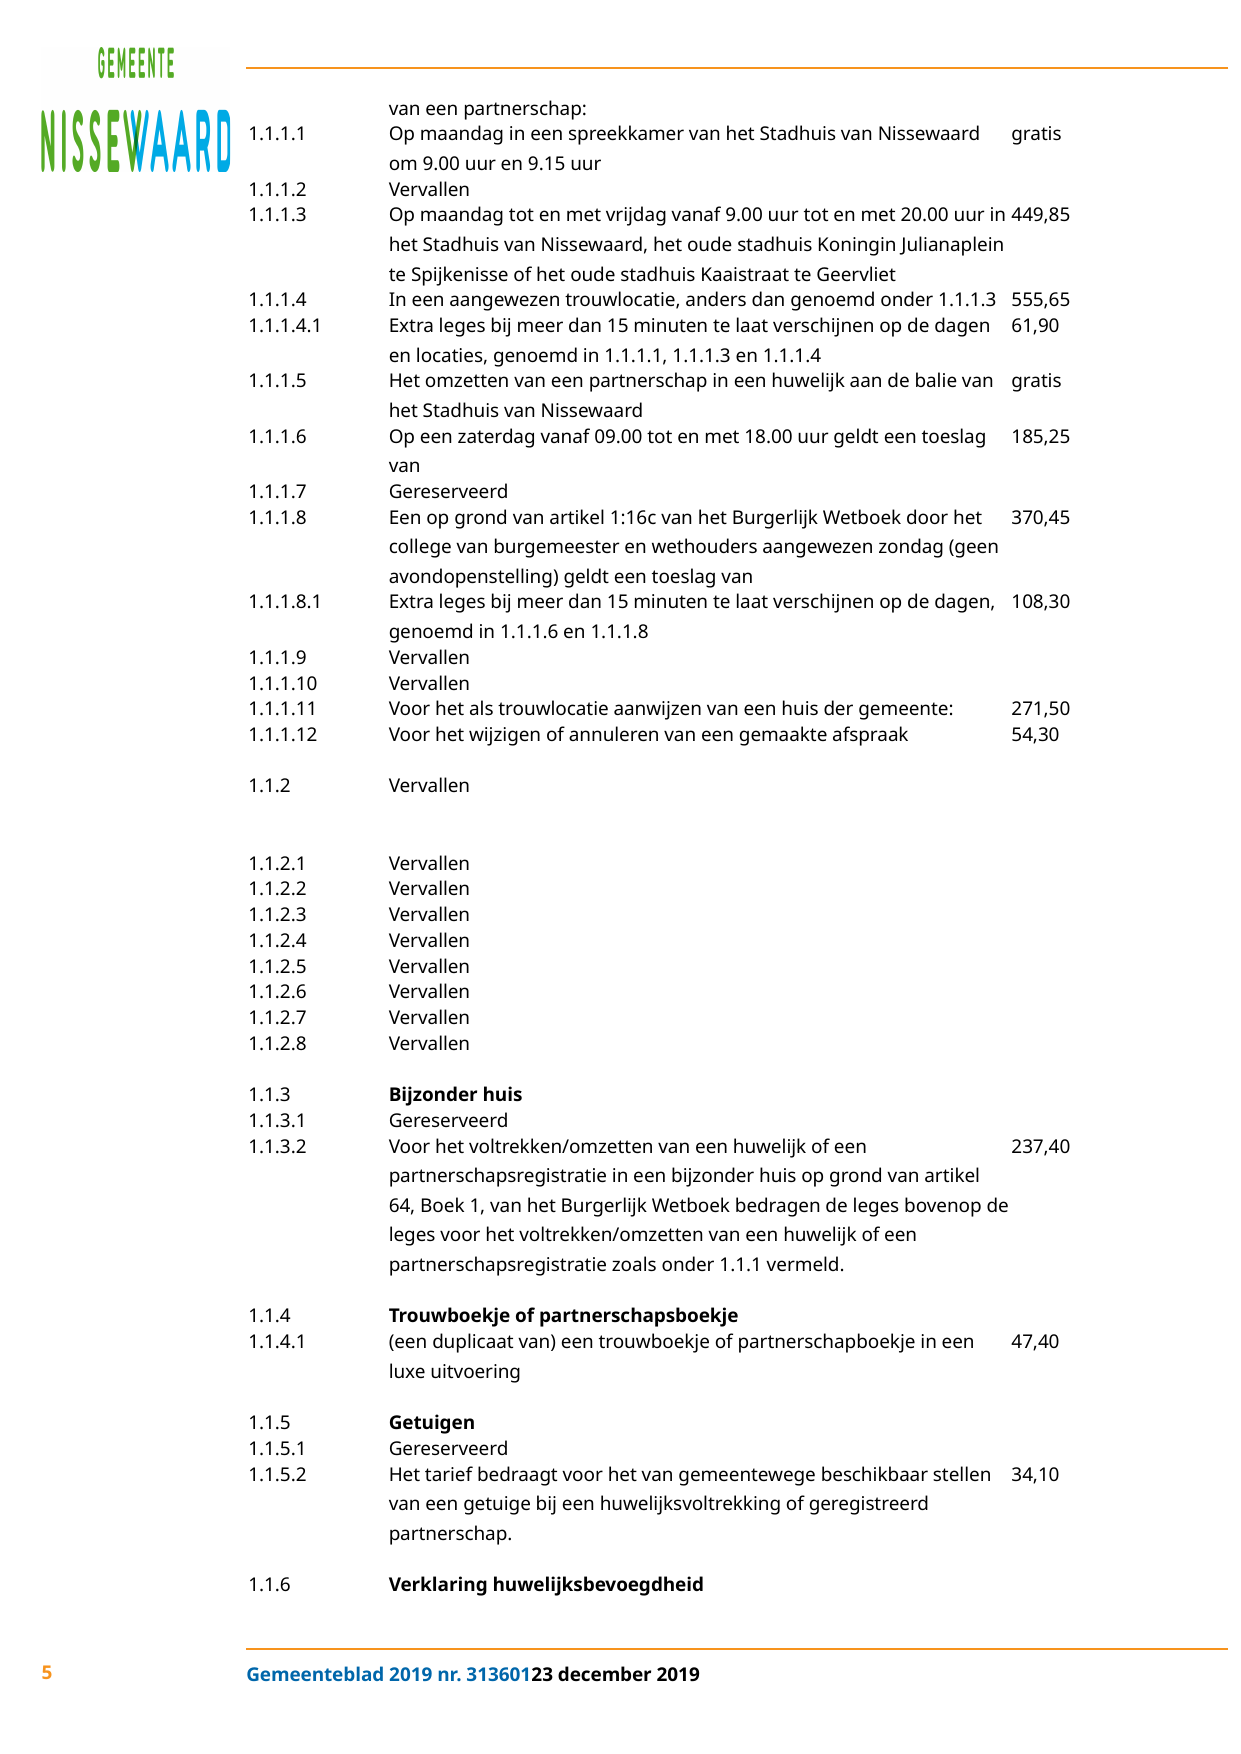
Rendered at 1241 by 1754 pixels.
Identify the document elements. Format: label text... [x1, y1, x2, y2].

table_cell 1.1.2.1 [248, 850, 388, 876]
table_cell 1.1.1.3 [248, 202, 388, 286]
table_cell [1011, 773, 1152, 798]
table_cell [1011, 1303, 1152, 1328]
table_cell 1.1.1.8.1 [248, 589, 388, 644]
table_cell Vervallen [389, 1030, 1011, 1056]
table_cell Gereserveerd [389, 478, 1011, 504]
table_cell 1.1.4 [248, 1303, 388, 1328]
table_cell (een duplicaat van) een trouwboekje of partnerschapboekje in een luxe uitvoering [389, 1329, 1011, 1384]
table_cell [248, 799, 388, 824]
table_cell 1.1.1.1 [248, 121, 388, 176]
table_cell 1.1.3 [248, 1081, 388, 1107]
table_cell [1011, 1546, 1152, 1572]
table_cell Vervallen [389, 927, 1011, 953]
table_cell 185,25 [1011, 423, 1152, 478]
table_cell Het tarief bedraagt voor het van gemeentewege beschikbaar stellen van een getuige bij een huwelijksvoltrekking of geregistreerd partnerschap. [389, 1461, 1011, 1546]
table_cell [248, 1546, 388, 1572]
table_cell 1.1.5.1 [248, 1435, 388, 1461]
table_cell 1.1.2.2 [248, 876, 388, 901]
table_cell Voor het voltrekken/omzetten van een huwelijk of een partnerschapsregistratie in een bijzonder huis op grond van artikel 64, Boek 1, van het Burgerlijk Wetboek bedragen de leges bovenop de leges voor het voltrekken/omzetten van een huwelijk of een partnerschapsregistratie zoals onder 1.1.1 vermeld. [389, 1133, 1011, 1277]
table_cell 1.1.1.5 [248, 368, 388, 423]
table_cell [389, 747, 1011, 773]
table_cell Vervallen [389, 773, 1011, 798]
table_cell [248, 95, 388, 121]
table_cell [1011, 799, 1152, 824]
table_cell In een aangewezen trouwlocatie, anders dan genoemd onder 1.1.1.3 [389, 286, 1011, 312]
table_cell 108,30 [1011, 589, 1152, 644]
table_cell 1.1.2.5 [248, 953, 388, 978]
table_cell 47,40 [1011, 1329, 1152, 1384]
table_cell Vervallen [389, 1004, 1011, 1030]
table_cell 54,30 [1011, 721, 1152, 747]
table_cell [389, 1546, 1011, 1572]
table_cell [1011, 176, 1152, 202]
table_cell Trouwboekje of partnerschapsboekje [389, 1303, 1011, 1328]
table_cell [389, 824, 1011, 850]
picture [201, 122, 206, 138]
table_cell 1.1.3.1 [248, 1107, 388, 1133]
table_cell 237,40 [1011, 1133, 1152, 1277]
table_cell 34,10 [1011, 1461, 1152, 1546]
table_cell 1.1.5 [248, 1410, 388, 1435]
table_cell [389, 1277, 1011, 1303]
table_cell 1.1.1.9 [248, 644, 388, 670]
table_cell [1011, 901, 1152, 927]
picture [41, 47, 231, 172]
table_cell 449,85 [1011, 202, 1152, 286]
table_cell [1011, 953, 1152, 978]
table_cell Vervallen [389, 176, 1011, 202]
table_cell [248, 747, 388, 773]
picture [200, 151, 206, 172]
table_cell 1.1.5.2 [248, 1461, 388, 1546]
table_cell Vervallen [389, 876, 1011, 901]
table_cell [248, 824, 388, 850]
table_cell Extra leges bij meer dan 15 minuten te laat verschijnen op de dagen, genoemd in 1.1.1.6 en 1.1.1.8 [389, 589, 1011, 644]
table_cell Vervallen [389, 901, 1011, 927]
table_cell Bijzonder huis [389, 1081, 1011, 1107]
table_cell 271,50 [1011, 696, 1152, 721]
table_cell [1011, 1410, 1152, 1435]
table_cell Voor het wijzigen of annuleren van een gemaakte afspraak [389, 721, 1011, 747]
table_cell gratis [1011, 121, 1152, 176]
table_cell [1011, 979, 1152, 1004]
table_cell Vervallen [389, 644, 1011, 670]
table_cell [1011, 1435, 1152, 1461]
table_cell [1011, 1107, 1152, 1133]
table_cell 1.1.1.8 [248, 504, 388, 589]
table_cell 1.1.4.1 [248, 1329, 388, 1384]
table_cell [1011, 747, 1152, 773]
table_cell Getuigen [389, 1410, 1011, 1435]
table_cell Vervallen [389, 953, 1011, 978]
table_cell Vervallen [389, 850, 1011, 876]
table_cell 555,65 [1011, 286, 1152, 312]
picture [176, 157, 187, 172]
table_cell [248, 1056, 388, 1081]
table_cell Op maandag in een spreekkamer van het Stadhuis van Nissewaard om 9.00 uur en 9.15 uur [389, 121, 1011, 176]
table_cell [248, 1384, 388, 1409]
table_cell Vervallen [389, 979, 1011, 1004]
table_cell Gereserveerd [389, 1435, 1011, 1461]
table_cell [1011, 478, 1152, 504]
table_cell [1011, 1056, 1152, 1081]
table_cell [1011, 95, 1152, 121]
table_cell 1.1.2.8 [248, 1030, 388, 1056]
table_cell [1011, 1277, 1152, 1303]
table_cell [1011, 876, 1152, 901]
table_cell 1.1.2.7 [248, 1004, 388, 1030]
table_cell [1011, 1572, 1152, 1597]
table_cell [389, 1056, 1011, 1081]
table_cell 1.1.3.2 [248, 1133, 388, 1277]
table_cell [389, 799, 1011, 824]
table_cell Op maandag tot en met vrijdag vanaf 9.00 uur tot en met 20.00 uur in het Stadhuis van Nissewaard, het oude stadhuis Koningin Julianaplein te Spijkenisse of het oude stadhuis Kaaistraat te Geervliet [389, 202, 1011, 286]
table_cell Een op grond van artikel 1:16c van het Burgerlijk Wetboek door het college van burgemeester en wethouders aangewezen zondag (geen avondopenstelling) geldt een toeslag van [389, 504, 1011, 589]
table_cell [1011, 1384, 1152, 1409]
table_cell 1.1.2 [248, 773, 388, 798]
table_cell 1.1.2.4 [248, 927, 388, 953]
table_cell 1.1.1.11 [248, 696, 388, 721]
table_cell 1.1.1.4 [248, 286, 388, 312]
table_cell [1011, 824, 1152, 850]
table_cell 1.1.2.6 [248, 979, 388, 1004]
table_cell Vervallen [389, 670, 1011, 696]
picture [154, 157, 165, 172]
table_cell Het omzetten van een partnerschap in een huwelijk aan de balie van het Stadhuis van Nissewaard [389, 368, 1011, 423]
table_cell 1.1.1.4.1 [248, 312, 388, 367]
table_cell [1011, 1004, 1152, 1030]
table_cell Gereserveerd [389, 1107, 1011, 1133]
table_cell gratis [1011, 368, 1152, 423]
table_cell Voor het als trouwlocatie aanwijzen van een huis der gemeente: [389, 696, 1011, 721]
table_cell Verklaring huwelijksbevoegdheid [389, 1572, 1011, 1597]
table_cell [1011, 927, 1152, 953]
table_cell [1011, 644, 1152, 670]
table_cell van een partnerschap: [389, 95, 1011, 121]
table_cell 1.1.1.12 [248, 721, 388, 747]
table_cell 1.1.6 [248, 1572, 388, 1597]
table_cell 370,45 [1011, 504, 1152, 589]
table_cell Extra leges bij meer dan 15 minuten te laat verschijnen op de dagen en locaties, genoemd in 1.1.1.1, 1.1.1.3 en 1.1.1.4 [389, 312, 1011, 367]
table_cell 1.1.1.10 [248, 670, 388, 696]
table_cell [1011, 1030, 1152, 1056]
table_cell [1011, 850, 1152, 876]
table_cell 1.1.2.3 [248, 901, 388, 927]
table_cell [1011, 670, 1152, 696]
table_cell 1.1.1.2 [248, 176, 388, 202]
picture [222, 122, 227, 160]
table_cell 1.1.1.6 [248, 423, 388, 478]
table_cell Op een zaterdag vanaf 09.00 tot en met 18.00 uur geldt een toeslag van [389, 423, 1011, 478]
table_cell [389, 1384, 1011, 1409]
table_cell [248, 1277, 388, 1303]
table_cell 61,90 [1011, 312, 1152, 367]
table_cell 1.1.1.7 [248, 478, 388, 504]
table_cell [1011, 1081, 1152, 1107]
